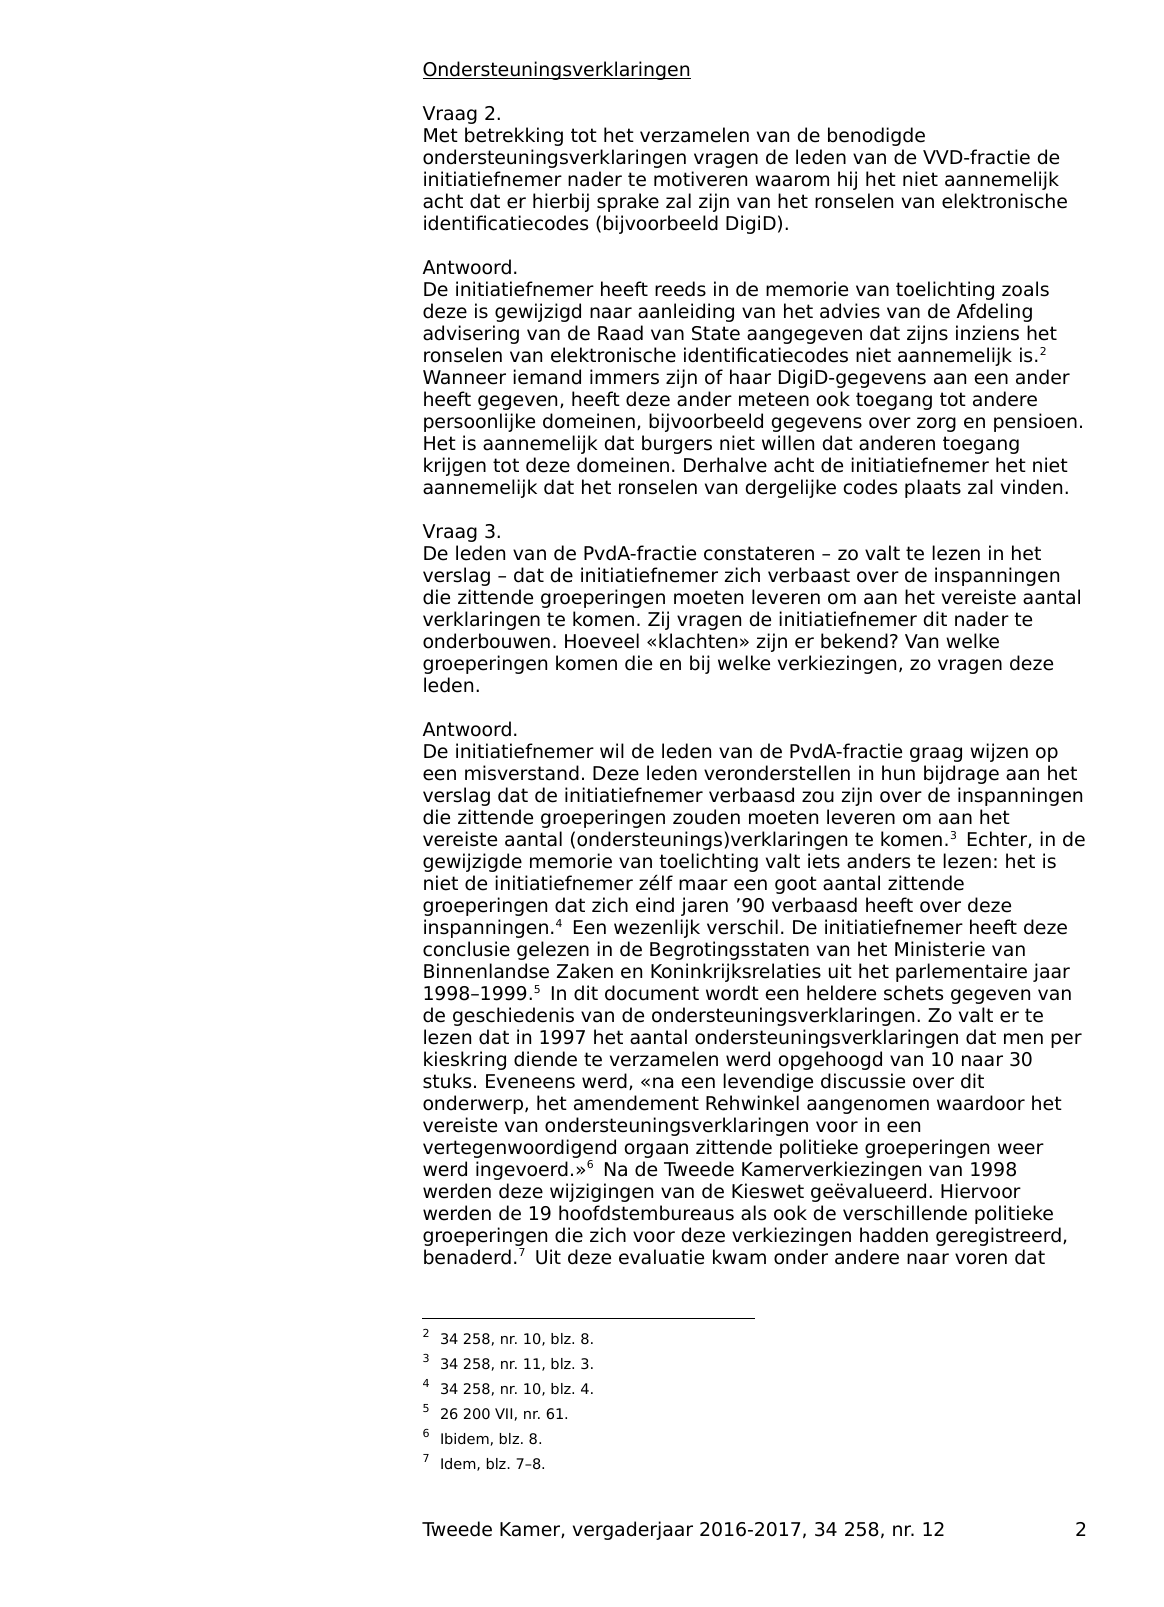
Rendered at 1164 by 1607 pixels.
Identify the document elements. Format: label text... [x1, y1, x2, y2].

text Antwoord. [422, 257, 1087, 279]
text Antwoord. [422, 719, 1087, 741]
text Idem, blz. 7–8. [422, 1452, 1087, 1474]
text Met betrekking tot het verzamelen van de benodigde ondersteuningsverklaringen vragen de leden van de VVD-fractie de initiatiefnemer nader te motiveren waarom hij het niet aannemelijk acht dat er hierbij sprake zal zijn van het ronselen van elektronische identificatiecodes (bijvoorbeeld DigiD). [422, 125, 1087, 235]
text 26 200 VII, nr. 61. [422, 1402, 1087, 1424]
subtitle Ondersteuningsverklaringen [422, 59, 1087, 81]
text Vraag 3. [422, 521, 1087, 543]
text De initiatiefnemer wil de leden van de PvdA-fractie graag wijzen op een misverstand. Deze leden veronderstellen in hun bijdrage aan het verslag dat de initiatiefnemer verbaasd zou zijn over de inspanningen die zittende groeperingen zouden moeten leveren om aan het vereiste aantal (ondersteunings)verklaringen te komen. Echter, in de gewijzigde memorie van toelichting valt iets anders te lezen: het is niet de initiatiefnemer zélf maar een goot aantal zittende groeperingen dat zich eind jaren ’90 verbaasd heeft over deze inspanningen. Een wezenlijk verschil. De initiatiefnemer heeft deze conclusie gelezen in de Begrotingsstaten van het Ministerie van Binnenlandse Zaken en Koninkrijksrelaties uit het parlementaire jaar 1998–1999. In dit document wordt een heldere schets gegeven van de geschiedenis van de ondersteuningsverklaringen. Zo valt er te lezen dat in 1997 het aantal ondersteuningsverklaringen dat men per kieskring diende te verzamelen werd opgehoogd van 10 naar 30 stuks. Eveneens werd, «na een levendige discussie over dit onderwerp, het amendement Rehwinkel aangenomen waardoor het vereiste van ondersteuningsverklaringen voor in een vertegenwoordigend orgaan zittende politieke groeperingen weer werd ingevoerd.» Na de Tweede Kamerverkiezingen van 1998 werden deze wijzigingen van de Kieswet geëvalueerd. Hiervoor werden de 19 hoofdstembureaus als ook de verschillende politieke groeperingen die zich voor deze verkiezingen hadden geregistreerd, benaderd. Uit deze evaluatie kwam onder andere naar voren dat [422, 741, 1087, 1269]
text Vraag 2. [422, 103, 1087, 125]
text De leden van de PvdA-fractie constateren – zo valt te lezen in het verslag – dat de initiatiefnemer zich verbaast over de inspanningen die zittende groeperingen moeten leveren om aan het vereiste aantal verklaringen te komen. Zij vragen de initiatiefnemer dit nader te onderbouwen. Hoeveel «klachten» zijn er bekend? Van welke groeperingen komen die en bij welke verkiezingen, zo vragen deze leden. [422, 543, 1087, 697]
text 34 258, nr. 11, blz. 3. [422, 1352, 1087, 1374]
text 34 258, nr. 10, blz. 8. [422, 1327, 1087, 1349]
text 34 258, nr. 10, blz. 4. [422, 1377, 1087, 1399]
text Ibidem, blz. 8. [422, 1427, 1087, 1449]
text De initiatiefnemer heeft reeds in de memorie van toelichting zoals deze is gewijzigd naar aanleiding van het advies van de Afdeling advisering van de Raad van State aangegeven dat zijns inziens het ronselen van elektronische identificatiecodes niet aannemelijk is. Wanneer iemand immers zijn of haar DigiD-gegevens aan een ander heeft gegeven, heeft deze ander meteen ook toegang tot andere persoonlijke domeinen, bijvoorbeeld gegevens over zorg en pensioen. Het is aannemelijk dat burgers niet willen dat anderen toegang krijgen tot deze domeinen. Derhalve acht de initiatiefnemer het niet aannemelijk dat het ronselen van dergelijke codes plaats zal vinden. [422, 279, 1087, 499]
